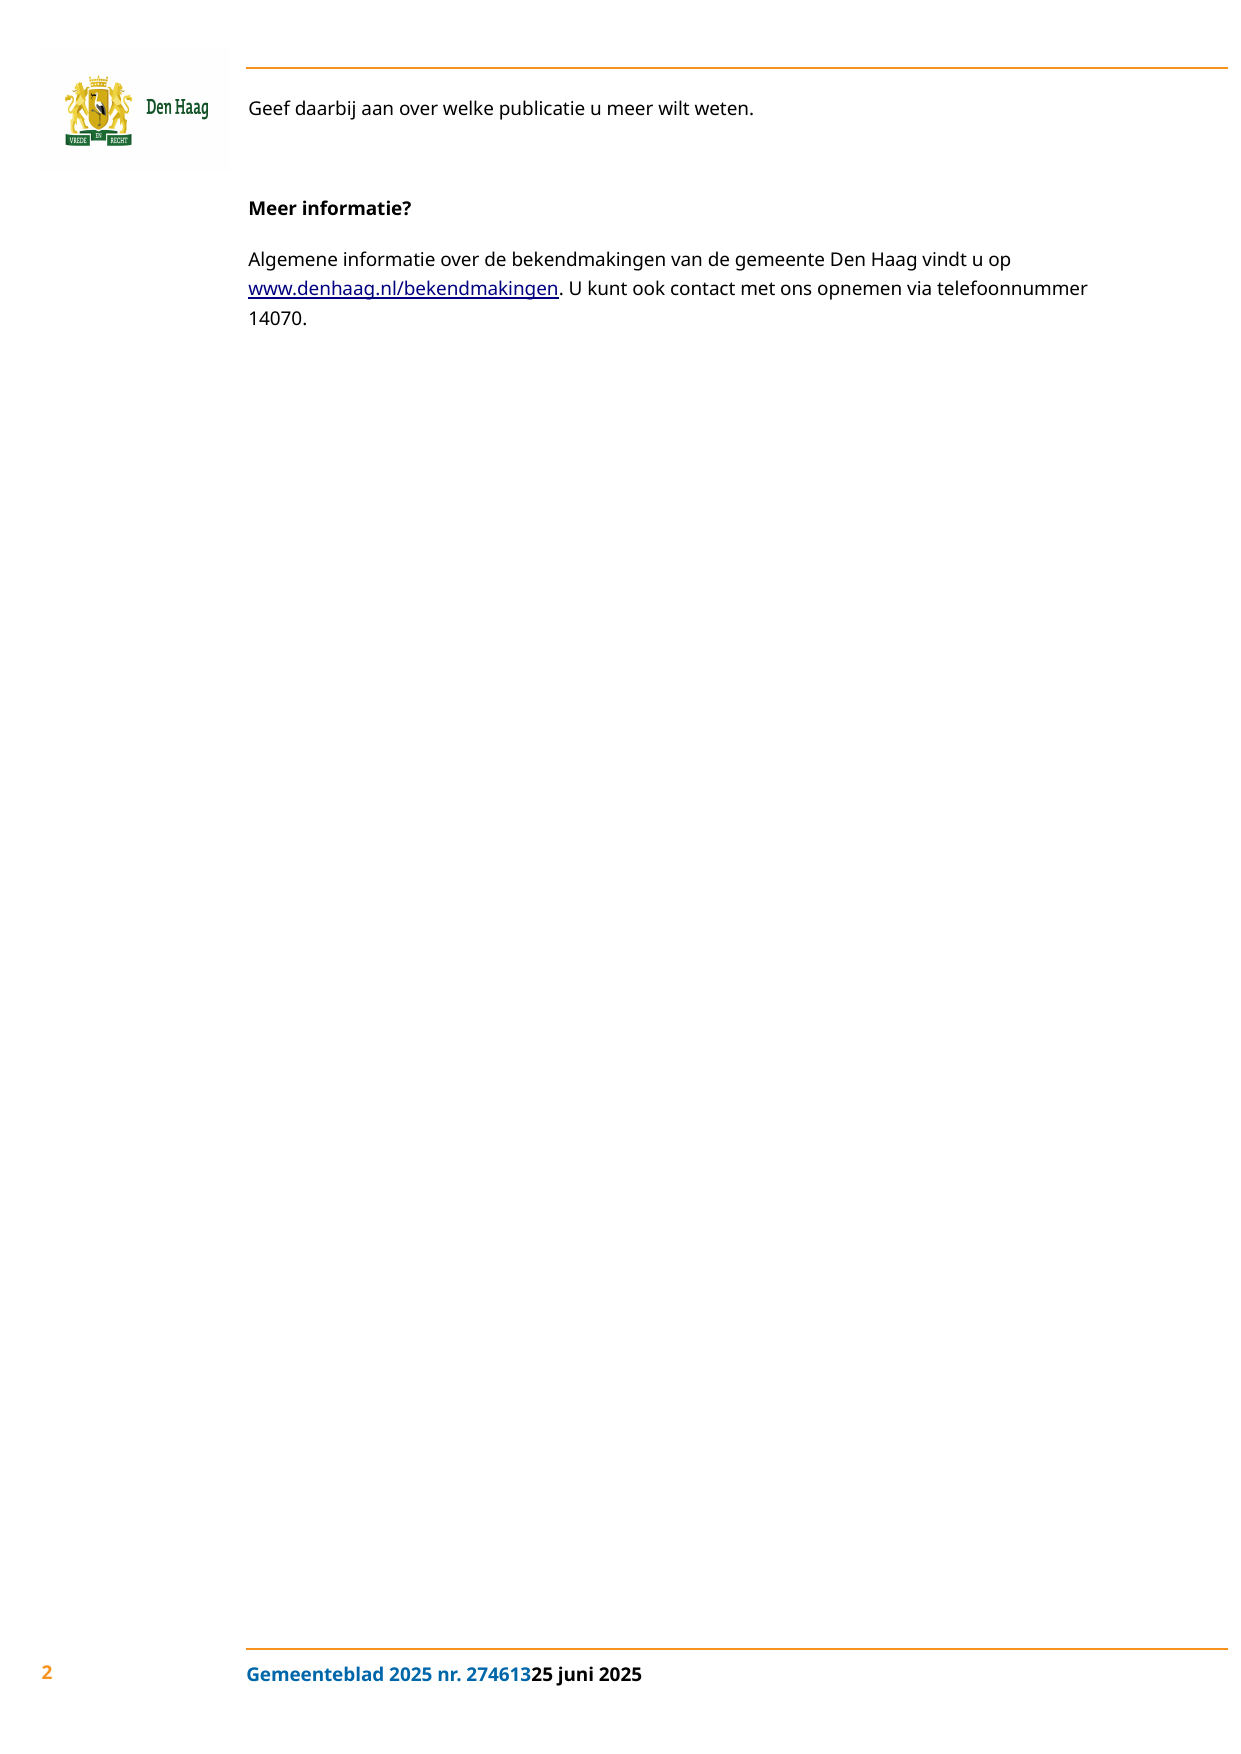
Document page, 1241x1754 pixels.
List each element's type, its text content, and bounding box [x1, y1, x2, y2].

text Geef daarbij aan over welke publicatie u meer wilt weten. [248, 95, 1152, 121]
picture [41, 47, 231, 172]
text Meer informatie? [248, 196, 1152, 221]
text Algemene informatie over de bekendmakingen van de gemeente Den Haag vindt u op www.denhaag.nl/bekendmakingen. U kunt ook contact met ons opnemen via telefoonnummer 14070. [248, 246, 1152, 331]
